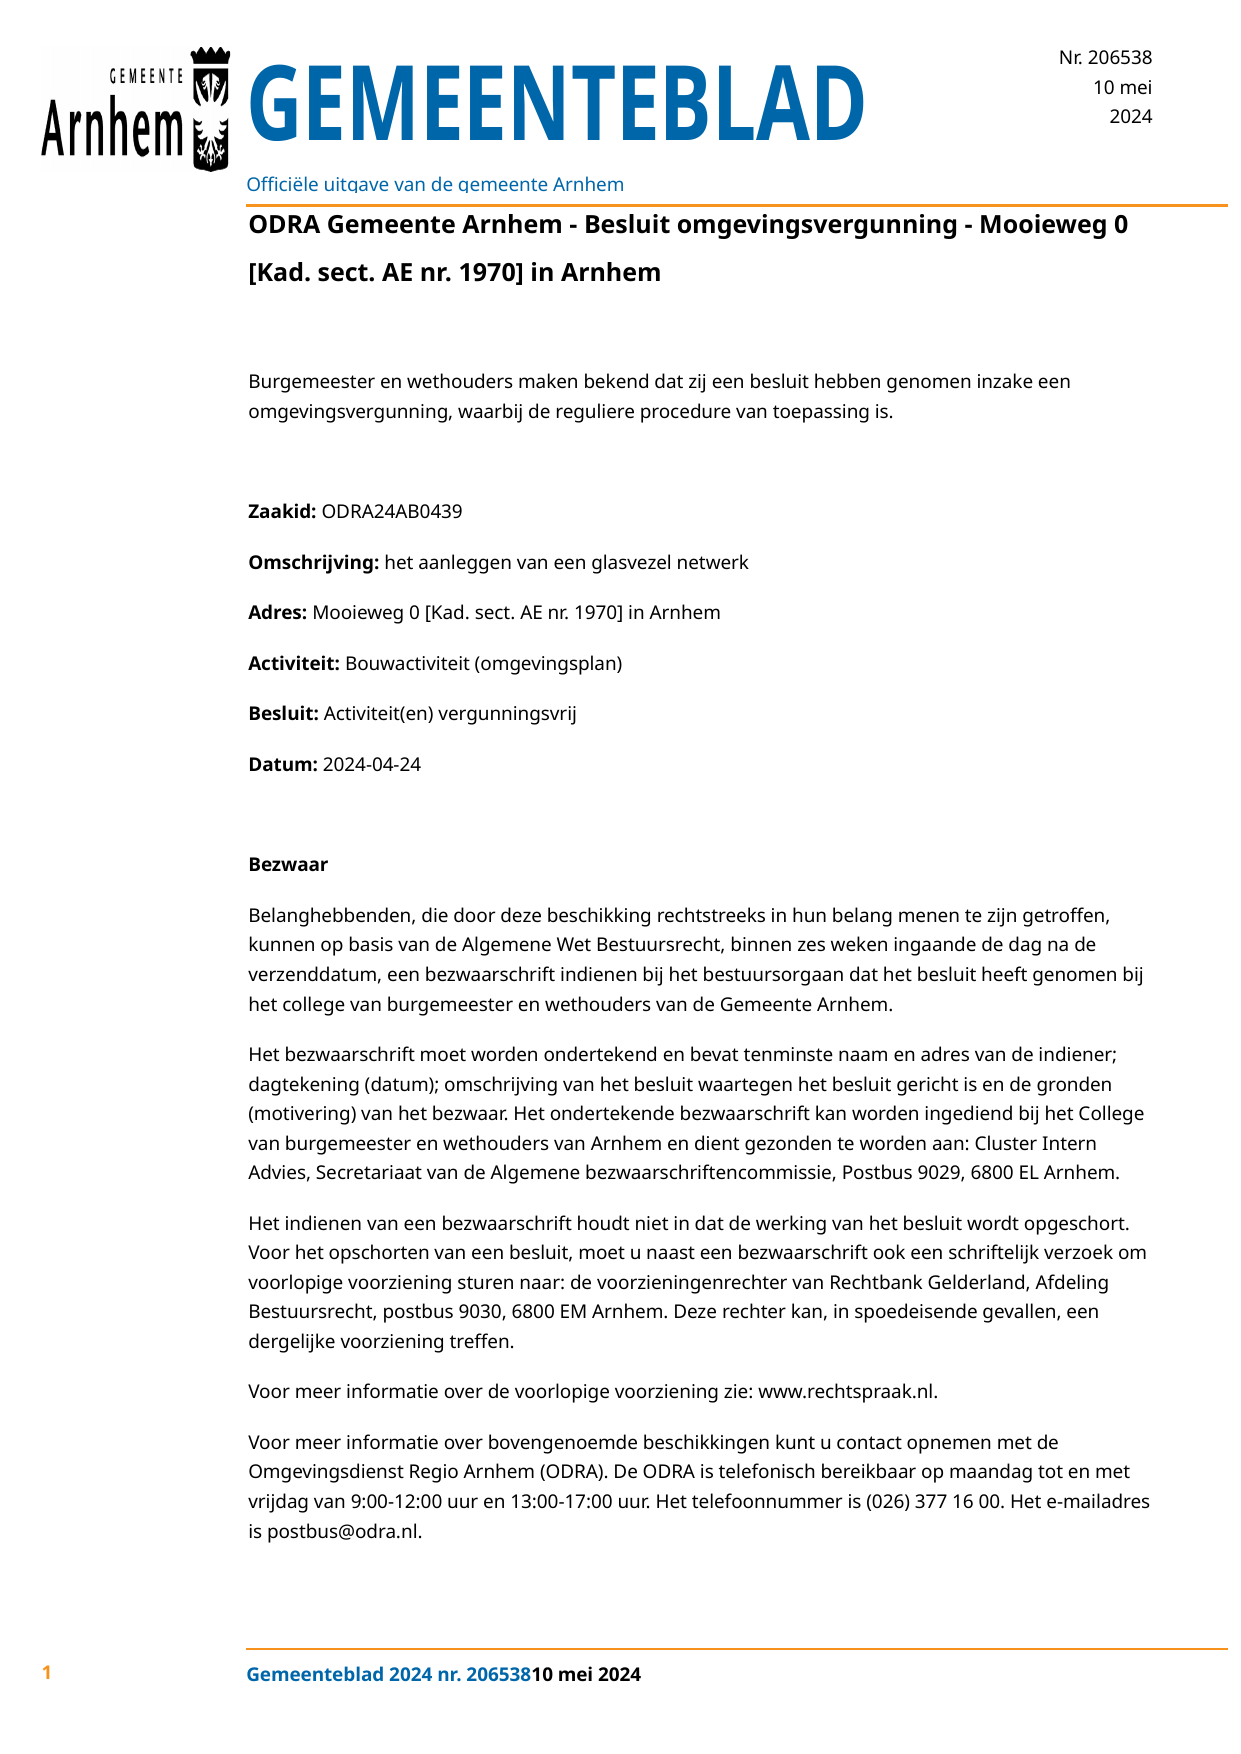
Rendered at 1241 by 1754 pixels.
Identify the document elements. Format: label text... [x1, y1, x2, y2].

text Omschrijving: het aanleggen van een glasvezel netwerk [248, 549, 1152, 575]
text Zaakid: ODRA24AB0439 [248, 499, 1152, 524]
text Adres: Mooieweg 0 [Kad. sect. AE nr. 1970] in Arnhem [248, 599, 1152, 625]
text Activiteit: Bouwactiviteit (omgevingsplan) [248, 650, 1152, 676]
text Het indienen van een bezwaarschrift houdt niet in dat de werking van het besluit wordt opgeschort. Voor het opschorten van een besluit, moet u naast een bezwaarschrift ook een schriftelijk verzoek om voorlopige voorziening sturen naar: de voorzieningenrechter van Rechtbank Gelderland, Afdeling Bestuursrecht, postbus 9030, 6800 EM Arnhem. Deze rechter kan, in spoedeisende gevallen, een dergelijke voorziening treffen. [248, 1210, 1152, 1354]
text Bezwaar [248, 852, 1152, 877]
text Belanghebbenden, die door deze beschikking rechtstreeks in hun belang menen te zijn getroffen, kunnen op basis van de Algemene Wet Bestuursrecht, binnen zes weken ingaande de dag na de verzenddatum, een bezwaarschrift indienen bij het bestuursorgaan dat het besluit heeft genomen bij het college van burgemeester en wethouders van de Gemeente Arnhem. [248, 902, 1152, 1017]
picture [41, 47, 231, 172]
text Voor meer informatie over de voorlopige voorziening zie: www.rechtspraak.nl. [248, 1379, 1152, 1404]
text Datum: 2024-04-24 [248, 751, 1152, 777]
text Besluit: Activiteit(en) vergunningsvrij [248, 700, 1152, 726]
text Burgemeester en wethouders maken bekend dat zij een besluit hebben genomen inzake een omgevingsvergunning, waarbij de reguliere procedure van toepassing is. [248, 368, 1152, 424]
text Voor meer informatie over bovengenoemde beschikkingen kunt u contact opnemen met de Omgevingsdienst Regio Arnhem (ODRA). De ODRA is telefonisch bereikbaar op maandag tot en met vrijdag van 9:00-12:00 uur en 13:00-17:00 uur. Het telefoonnummer is (026) 377 16 00. Het e-mailadres is postbus@odra.nl. [248, 1429, 1152, 1544]
text ODRA Gemeente Arnhem - Besluit omgevingsvergunning - Mooieweg 0 [Kad. sect. AE nr. 1970] in Arnhem [248, 207, 1152, 288]
text Het bezwaarschrift moet worden ondertekend en bevat tenminste naam en adres van de indiener; dagtekening (datum); omschrijving van het besluit waartegen het besluit gericht is en de gronden (motivering) van het bezwaar. Het ondertekende bezwaarschrift kan worden ingediend bij het College van burgemeester en wethouders van Arnhem en dient gezonden te worden aan: Cluster Intern Advies, Secretariaat van de Algemene bezwaarschriftencommissie, Postbus 9029, 6800 EL Arnhem. [248, 1041, 1152, 1185]
